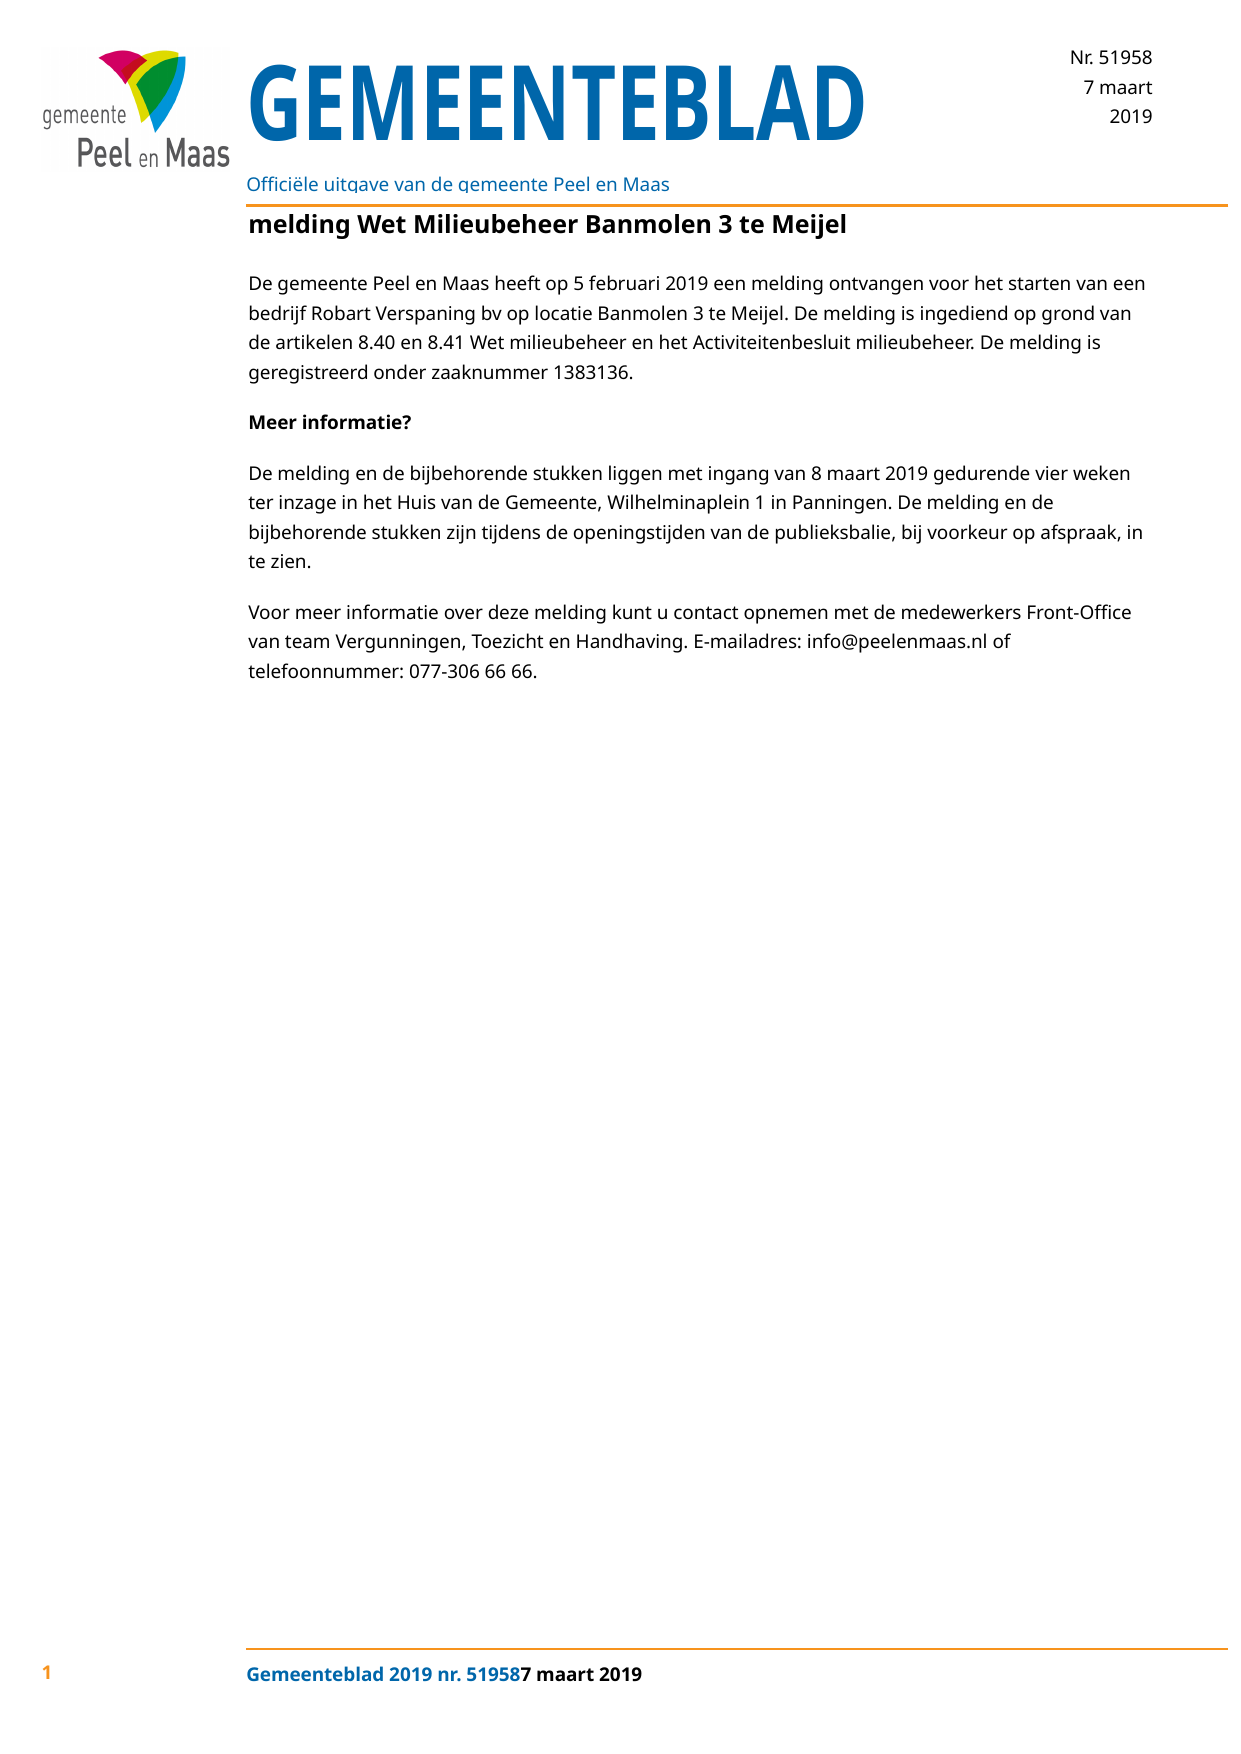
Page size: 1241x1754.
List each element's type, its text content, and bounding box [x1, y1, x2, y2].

text De gemeente Peel en Maas heeft op 5 februari 2019 een melding ontvangen voor het starten van een bedrijf Robart Verspaning bv op locatie Banmolen 3 te Meijel. De melding is ingediend op grond van de artikelen 8.40 en 8.41 Wet milieubeheer en het Activiteitenbesluit milieubeheer. De melding is geregistreerd onder zaaknummer 1383136. [248, 270, 1152, 385]
text De melding en de bijbehorende stukken liggen met ingang van 8 maart 2019 gedurende vier weken ter inzage in het Huis van de Gemeente, Wilhelminaplein 1 in Panningen. De melding en de bijbehorende stukken zijn tijdens de openingstijden van de publieksbalie, bij voorkeur op afspraak, in te zien. [248, 460, 1152, 574]
text Voor meer informatie over deze melding kunt u contact opnemen met de medewerkers Front-Office van team Vergunningen, Toezicht en Handhaving. E-mailadres: info@peelenmaas.nl of telefoonnummer: 077-306 66 66. [248, 599, 1152, 684]
text Meer informatie? [248, 409, 1152, 435]
picture [41, 47, 231, 172]
text melding Wet Milieubeheer Banmolen 3 te Meijel [248, 207, 1152, 241]
